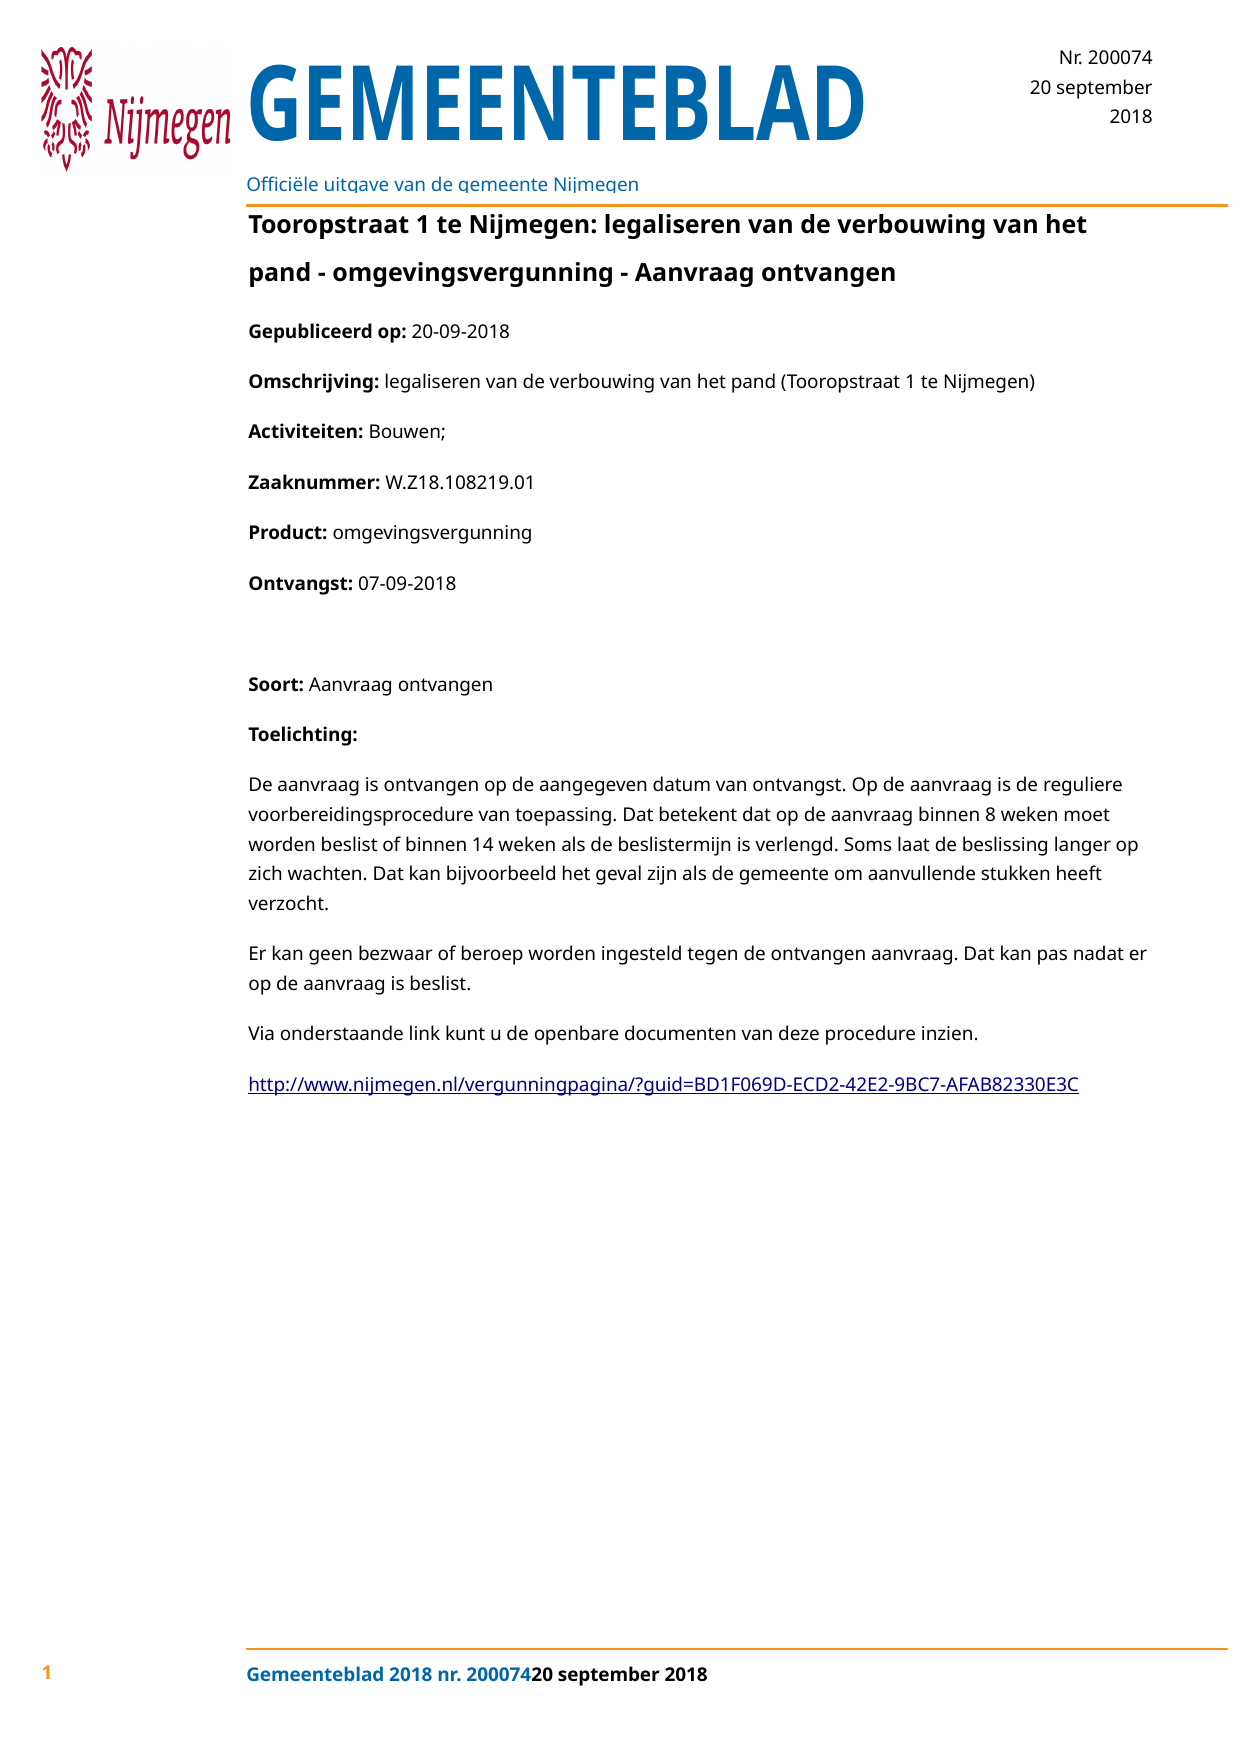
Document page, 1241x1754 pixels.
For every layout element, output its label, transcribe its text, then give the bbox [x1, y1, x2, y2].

picture [41, 47, 231, 172]
text Tooropstraat 1 te Nijmegen: legaliseren van de verbouwing van het pand - omgevingsvergunning - Aanvraag ontvangen [248, 207, 1152, 288]
text Omschrijving: legaliseren van de verbouwing van het pand (Tooropstraat 1 te Nijmegen) [248, 368, 1152, 394]
text Zaaknummer: W.Z18.108219.01 [248, 469, 1152, 495]
text Product: omgevingsvergunning [248, 519, 1152, 545]
text Gepubliceerd op: 20-09-2018 [248, 318, 1152, 344]
text De aanvraag is ontvangen op de aangegeven datum van ontvangst. Op de aanvraag is de reguliere voorbereidingsprocedure van toepassing. Dat betekent dat op de aanvraag binnen 8 weken moet worden beslist of binnen 14 weken als de beslistermijn is verlengd. Soms laat de beslissing langer op zich wachten. Dat kan bijvoorbeeld het geval zijn als de gemeente om aanvullende stukken heeft verzocht. [248, 772, 1152, 916]
text Soort: Aanvraag ontvangen [248, 671, 1152, 697]
text Ontvangst: 07-09-2018 [248, 570, 1152, 596]
text Activiteiten: Bouwen; [248, 419, 1152, 444]
text http://www.nijmegen.nl/vergunningpagina/?guid=BD1F069D-ECD2-42E2-9BC7-AFAB82330E3C [248, 1071, 1152, 1097]
text Er kan geen bezwaar of beroep worden ingesteld tegen de ontvangen aanvraag. Dat kan pas nadat er op de aanvraag is beslist. [248, 940, 1152, 996]
text Toelichting: [248, 721, 1152, 747]
text Via onderstaande link kunt u de openbare documenten van deze procedure inzien. [248, 1020, 1152, 1046]
